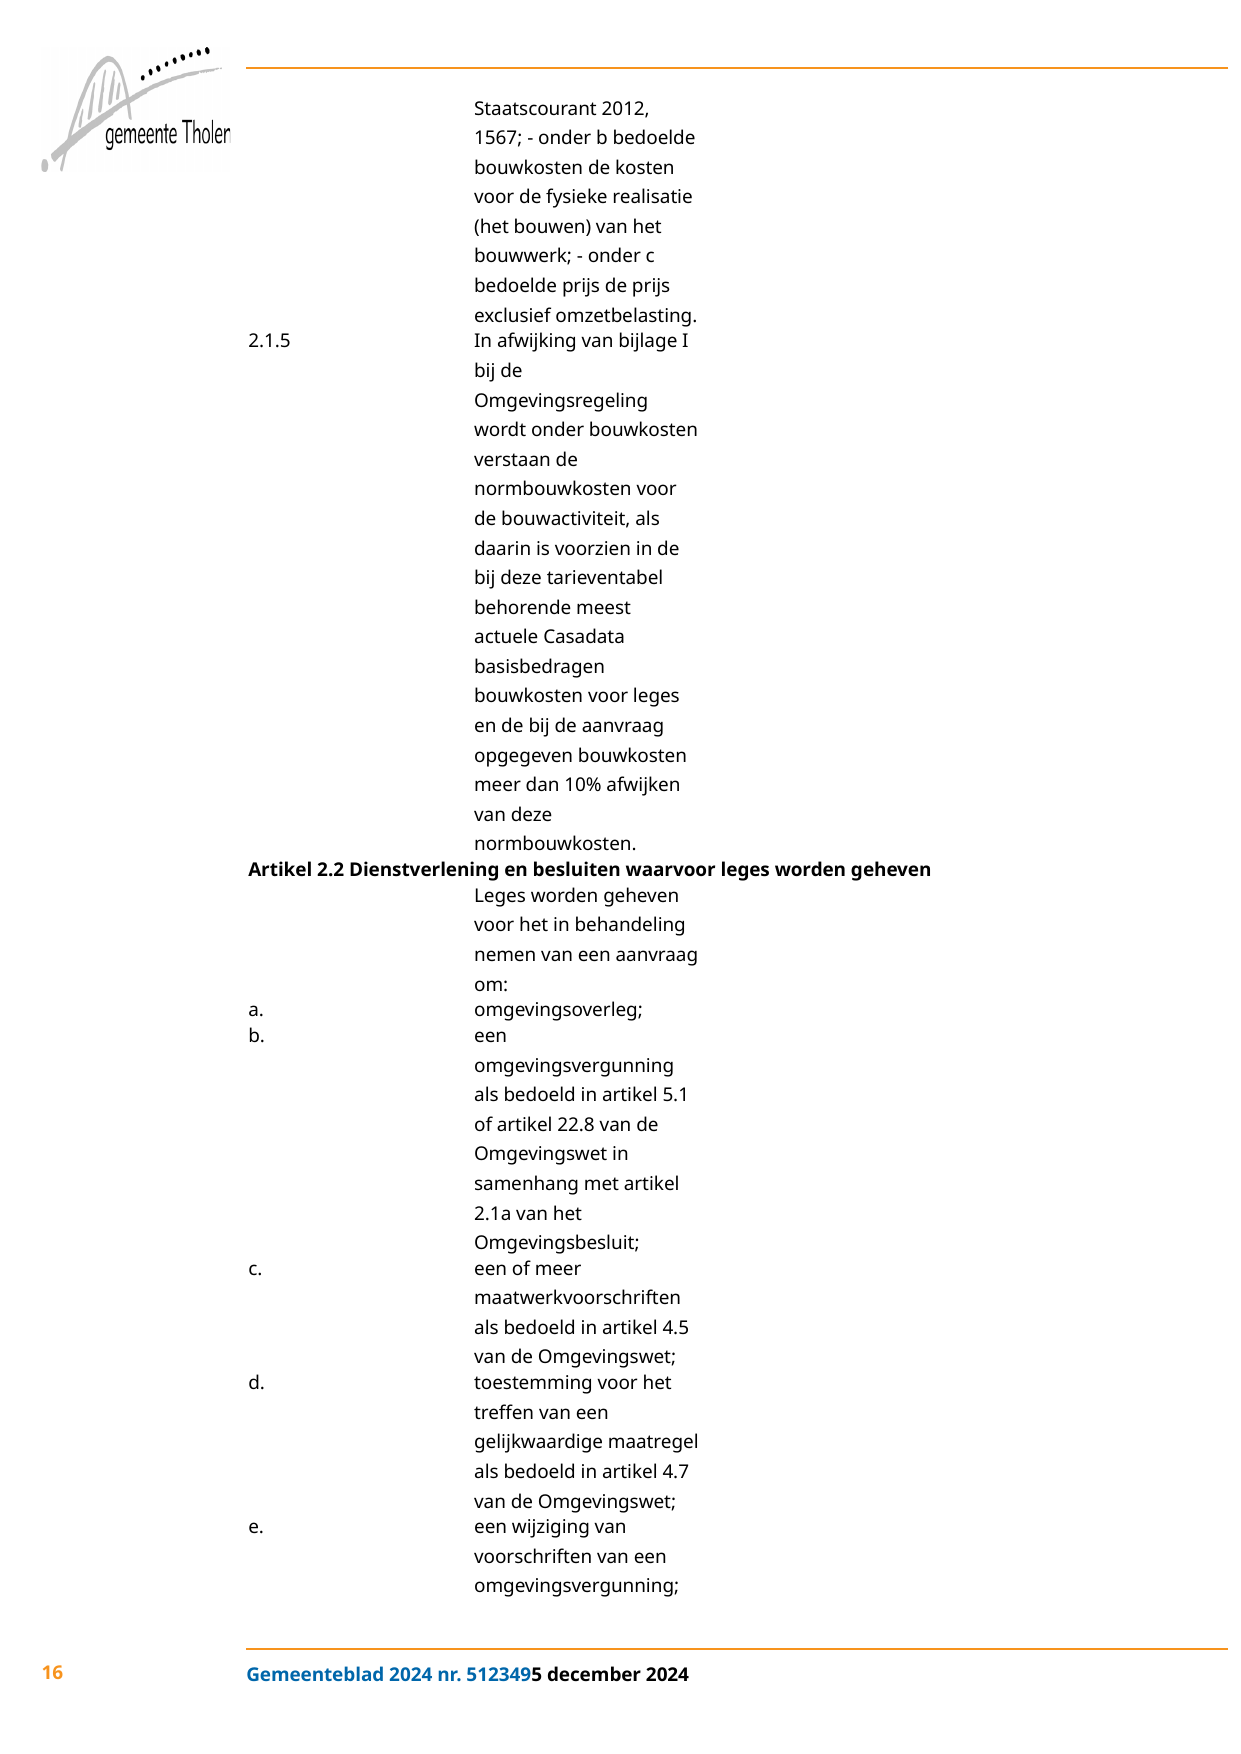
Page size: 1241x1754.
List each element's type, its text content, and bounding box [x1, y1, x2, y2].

table_cell [700, 1514, 926, 1598]
table_cell een wijziging van voorschriften van een omgevingsvergunning; [474, 1514, 700, 1598]
table_cell [700, 882, 926, 996]
table_cell [926, 1022, 1152, 1255]
table_cell Leges worden geheven voor het in behandeling nemen van een aanvraag om: [474, 882, 700, 996]
table_cell [926, 95, 1152, 328]
table_cell [248, 882, 474, 996]
picture [41, 47, 231, 172]
table_cell omgevingsoverleg; [474, 996, 700, 1022]
table_cell een of meer maatwerkvoorschriften als bedoeld in artikel 4.5 van de Omgevingswet; [474, 1255, 700, 1369]
table_cell [700, 1370, 926, 1513]
table_cell b. [248, 1022, 474, 1255]
table_cell [700, 996, 926, 1022]
table_cell c. [248, 1255, 474, 1369]
table_cell [926, 1514, 1152, 1598]
table_cell Artikel 2.2 Dienstverlening en besluiten waarvoor leges worden geheven [248, 856, 1152, 882]
table_cell [248, 95, 474, 328]
table_cell [926, 1255, 1152, 1369]
table_cell [700, 1022, 926, 1255]
table_cell d. [248, 1370, 474, 1513]
table_cell e. [248, 1514, 474, 1598]
table_cell [700, 328, 926, 856]
table_cell [926, 1370, 1152, 1513]
table_cell In afwijking van bijlage I bij de Omgevingsregeling wordt onder bouwkosten verstaan de normbouwkosten voor de bouwactiviteit, als daarin is voorzien in de bij deze tarieventabel behorende meest actuele Casadata basisbedragen bouwkosten voor leges en de bij de aanvraag opgegeven bouwkosten meer dan 10% afwijken van deze normbouwkosten. [474, 328, 700, 856]
table_cell [926, 328, 1152, 856]
table_cell [926, 996, 1152, 1022]
table_cell 2.1.5 [248, 328, 474, 856]
table_cell [926, 882, 1152, 996]
table_cell toestemming voor het treffen van een gelijkwaardige maatregel als bedoeld in artikel 4.7 van de Omgevingswet; [474, 1370, 700, 1513]
table_cell [700, 1255, 926, 1369]
table_cell a. [248, 996, 474, 1022]
table_cell Staatscourant 2012, 1567; - onder b bedoelde bouwkosten de kosten voor de fysieke realisatie (het bouwen) van het bouwwerk; - onder c bedoelde prijs de prijs exclusief omzetbelasting. [474, 95, 700, 328]
table_cell [700, 95, 926, 328]
table_cell een omgevingsvergunning als bedoeld in artikel 5.1 of artikel 22.8 van de Omgevingswet in samenhang met artikel 2.1a van het Omgevingsbesluit; [474, 1022, 700, 1255]
